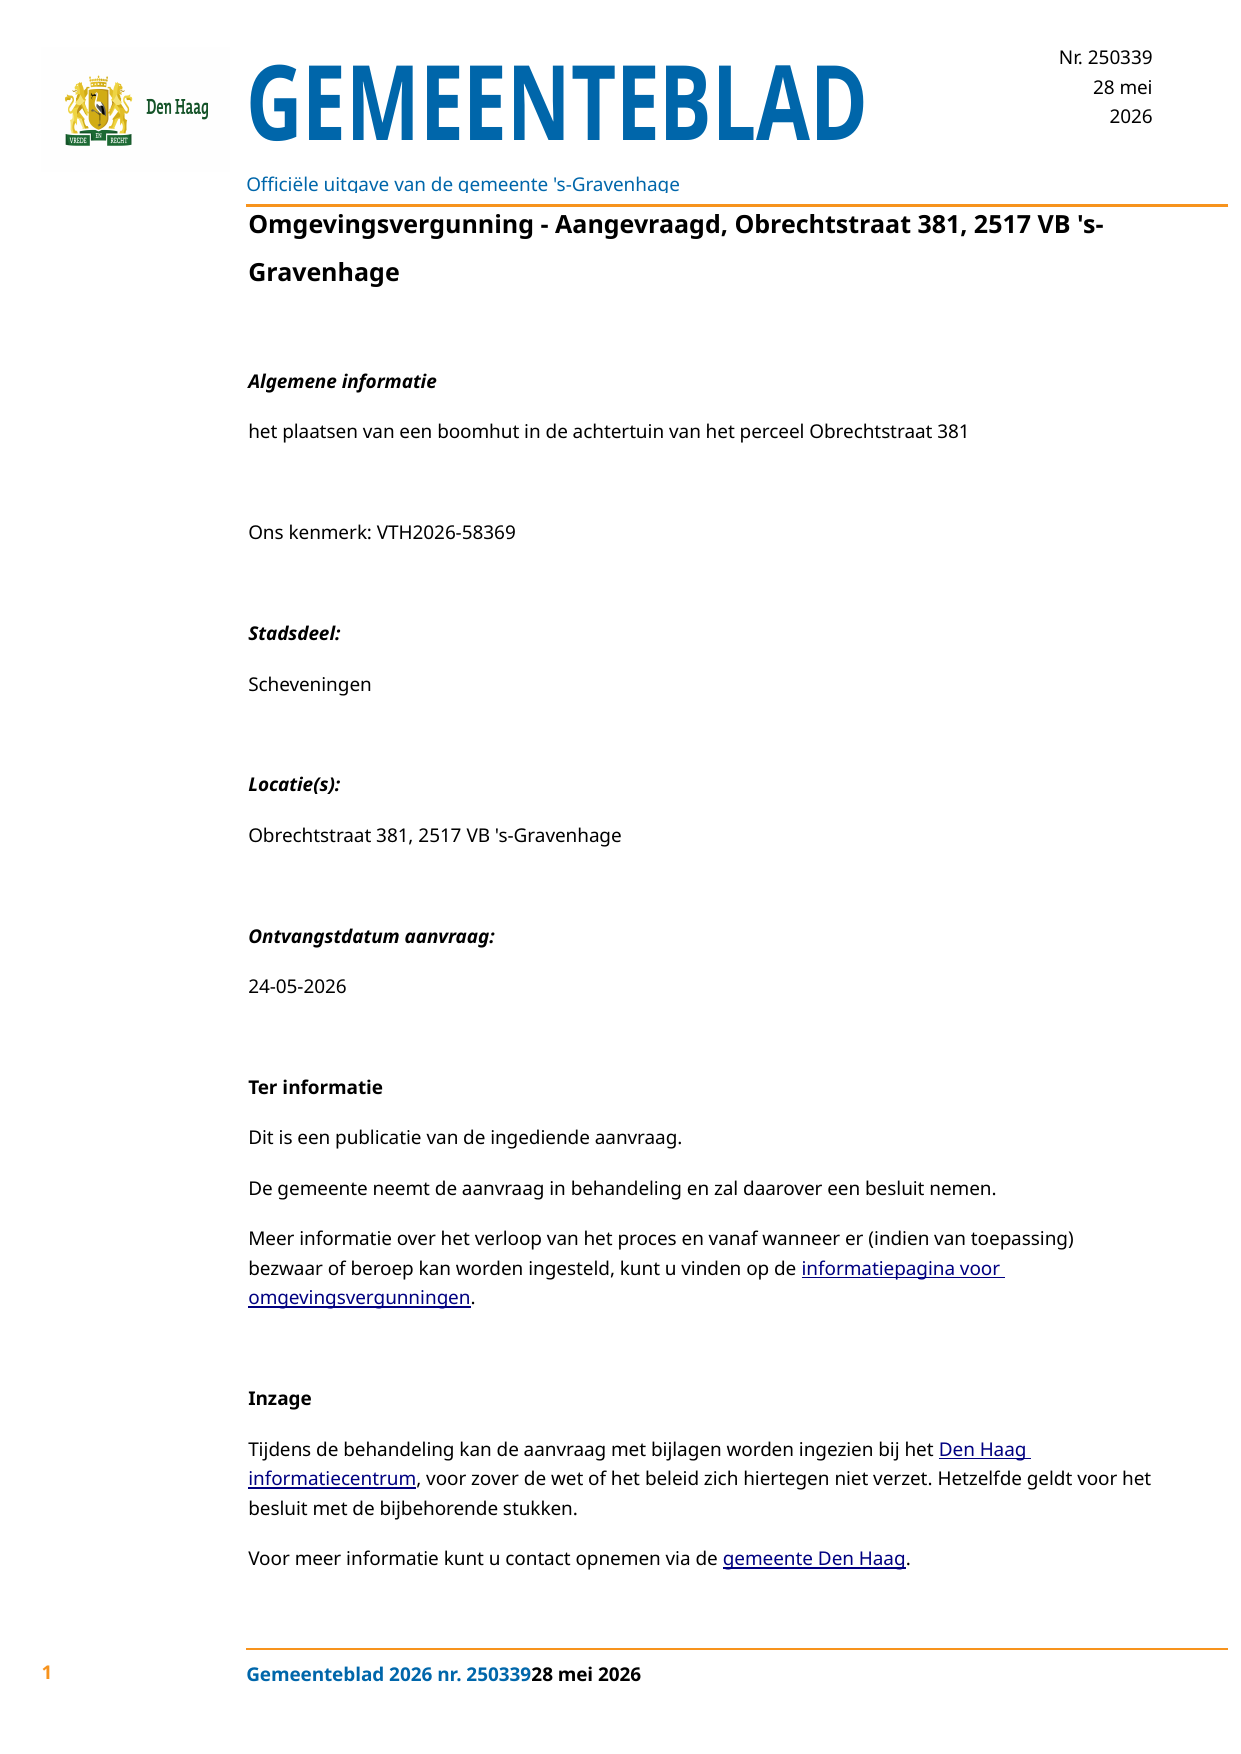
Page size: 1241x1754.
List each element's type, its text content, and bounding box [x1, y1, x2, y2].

text Meer informatie over het verloop van het proces en vanaf wanneer er (indien van toepassing) bezwaar of beroep kan worden ingesteld, kunt u vinden op de informatiepagina voor omgevingsvergunningen. [248, 1225, 1152, 1310]
text Omgevingsvergunning - Aangevraagd, Obrechtstraat 381, 2517 VB 's-Gravenhage [248, 207, 1152, 288]
picture [41, 47, 231, 172]
text Ter informatie [248, 1074, 1152, 1100]
text Inzage [248, 1385, 1152, 1411]
text Stadsdeel: [248, 620, 1152, 646]
text De gemeente neemt de aanvraag in behandeling en zal daarover een besluit nemen. [248, 1175, 1152, 1201]
text Scheveningen [248, 671, 1152, 697]
text Ons kenmerk: VTH2026-58369 [248, 519, 1152, 545]
text het plaatsen van een boomhut in de achtertuin van het perceel Obrechtstraat 381 [248, 419, 1152, 444]
text Voor meer informatie kunt u contact opnemen via de gemeente Den Haag. [248, 1545, 1152, 1571]
text 24-05-2026 [248, 973, 1152, 999]
text Locatie(s): [248, 772, 1152, 797]
text Obrechtstraat 381, 2517 VB 's-Gravenhage [248, 822, 1152, 848]
text Dit is een publicatie van de ingediende aanvraag. [248, 1124, 1152, 1150]
text Tijdens de behandeling kan de aanvraag met bijlagen worden ingezien bij het Den Haag informatiecentrum, voor zover de wet of het beleid zich hiertegen niet verzet. Hetzelfde geldt voor het besluit met de bijbehorende stukken. [248, 1436, 1152, 1521]
text Algemene informatie [248, 368, 1152, 394]
text Ontvangstdatum aanvraag: [248, 923, 1152, 949]
